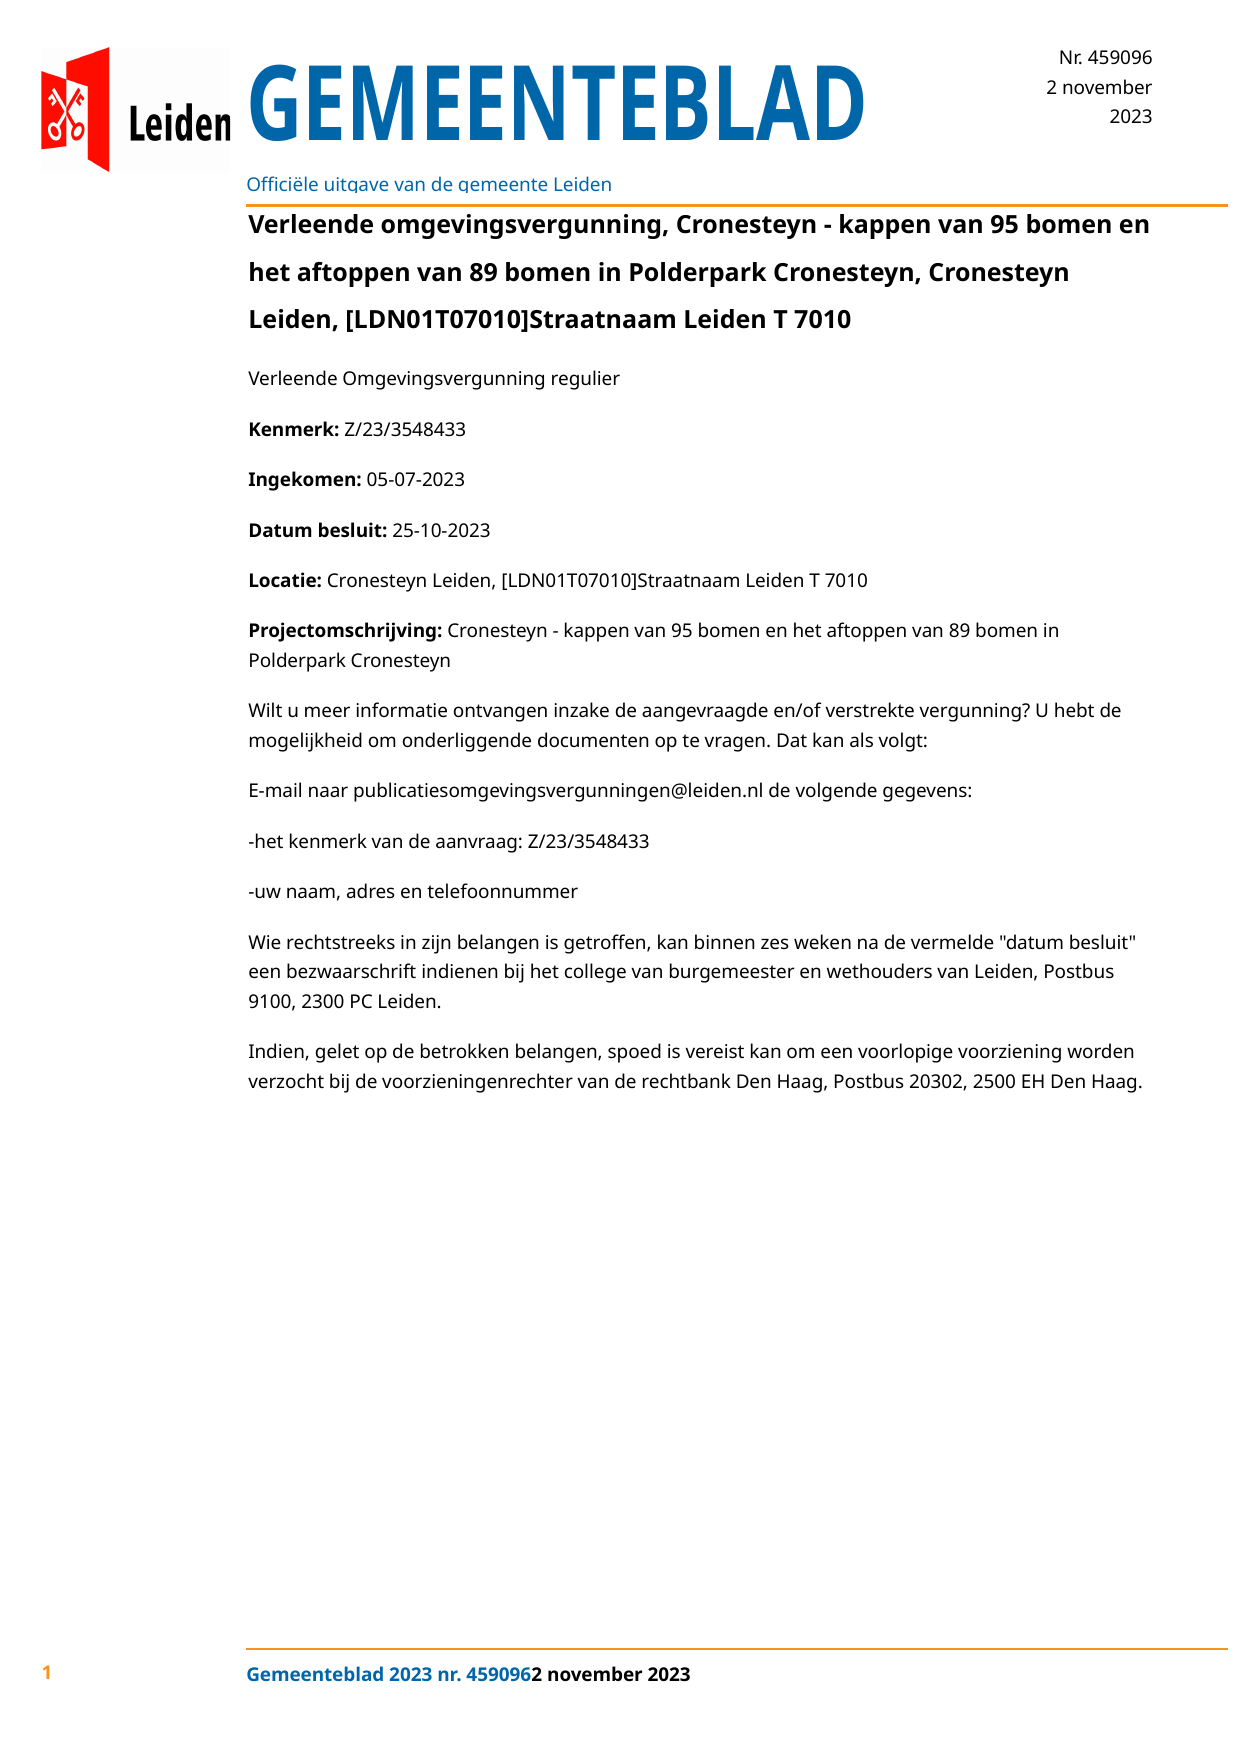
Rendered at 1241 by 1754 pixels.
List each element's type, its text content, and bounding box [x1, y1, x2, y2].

text E-mail naar publicatiesomgevingsvergunningen@leiden.nl de volgende gegevens: [248, 778, 1152, 803]
text Locatie: Cronesteyn Leiden, [LDN01T07010]Straatnaam Leiden T 7010 [248, 567, 1152, 593]
text Verleende Omgevingsvergunning regulier [248, 366, 1152, 391]
text -uw naam, adres en telefoonnummer [248, 878, 1152, 904]
text Ingekomen: 05-07-2023 [248, 466, 1152, 492]
text Indien, gelet op de betrokken belangen, spoed is vereist kan om een voorlopige voorziening worden verzocht bij de voorzieningenrechter van de rechtbank Den Haag, Postbus 20302, 2500 EH Den Haag. [248, 1038, 1152, 1094]
text -het kenmerk van de aanvraag: Z/23/3548433 [248, 828, 1152, 854]
text Wilt u meer informatie ontvangen inzake de aangevraagde en/of verstrekte vergunning? U hebt de mogelijkheid om onderliggende documenten op te vragen. Dat kan als volgt: [248, 698, 1152, 753]
text Projectomschrijving: Cronesteyn - kappen van 95 bomen en het aftoppen van 89 bomen in Polderpark Cronesteyn [248, 618, 1152, 673]
picture [41, 47, 231, 172]
text Verleende omgevingsvergunning, Cronesteyn - kappen van 95 bomen en het aftoppen van 89 bomen in Polderpark Cronesteyn, Cronesteyn Leiden, [LDN01T07010]Straatnaam Leiden T 7010 [248, 207, 1152, 336]
text Wie rechtstreeks in zijn belangen is getroffen, kan binnen zes weken na de vermelde "datum besluit" een bezwaarschrift indienen bij het college van burgemeester en wethouders van Leiden, Postbus 9100, 2300 PC Leiden. [248, 929, 1152, 1014]
text Datum besluit: 25-10-2023 [248, 517, 1152, 542]
text Kenmerk: Z/23/3548433 [248, 416, 1152, 442]
